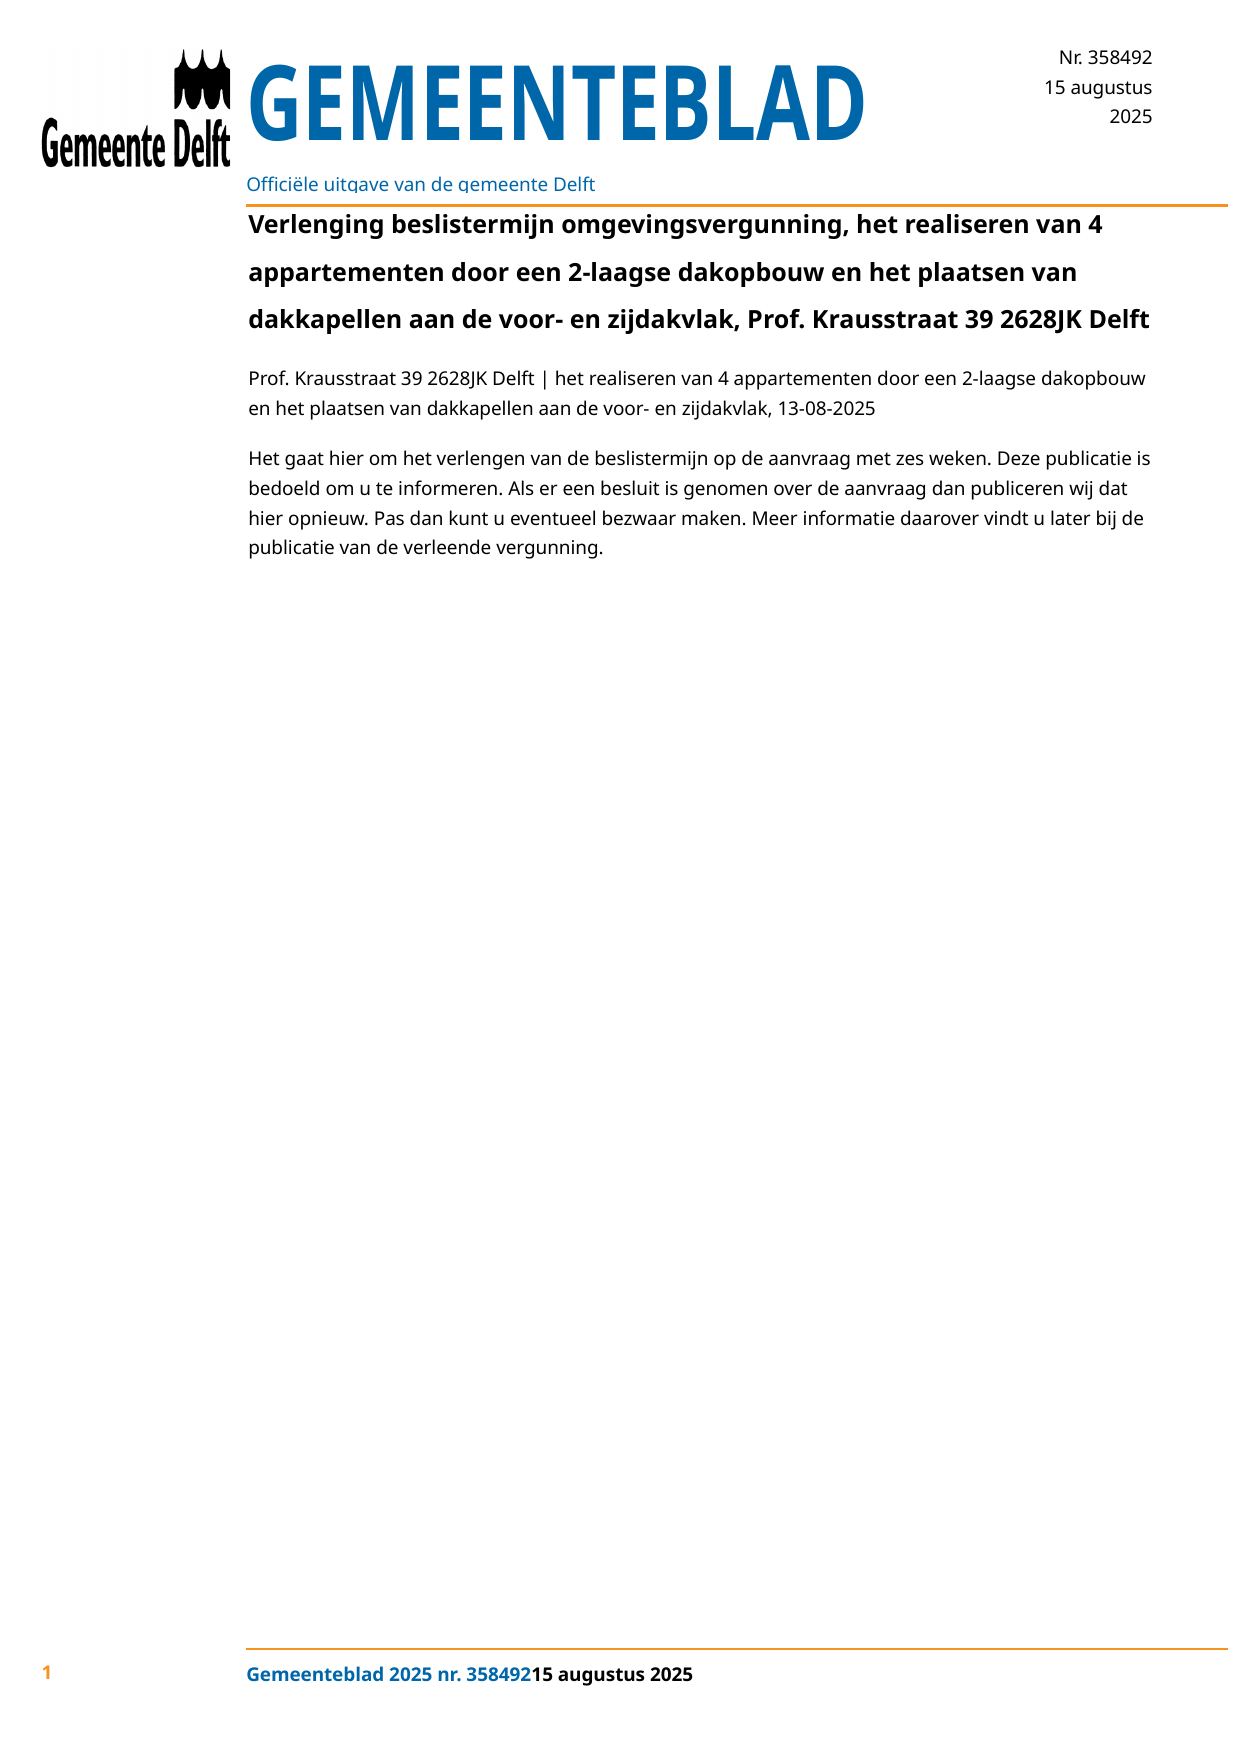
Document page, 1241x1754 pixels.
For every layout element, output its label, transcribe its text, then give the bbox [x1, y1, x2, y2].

text Het gaat hier om het verlengen van de beslistermijn op de aanvraag met zes weken. Deze publicatie is bedoeld om u te informeren. Als er een besluit is genomen over de aanvraag dan publiceren wij dat hier opnieuw. Pas dan kunt u eventueel bezwaar maken. Meer informatie daarover vindt u later bij de publicatie van de verleende vergunning. [248, 446, 1152, 560]
text Prof. Krausstraat 39 2628JK Delft | het realiseren van 4 appartementen door een 2-laagse dakopbouw en het plaatsen van dakkapellen aan de voor- en zijdakvlak, 13-08-2025 [248, 366, 1152, 421]
picture [41, 47, 231, 172]
text Verlenging beslistermijn omgevingsvergunning, het realiseren van 4 appartementen door een 2-laagse dakopbouw en het plaatsen van dakkapellen aan de voor- en zijdakvlak, Prof. Krausstraat 39 2628JK Delft [248, 207, 1152, 336]
